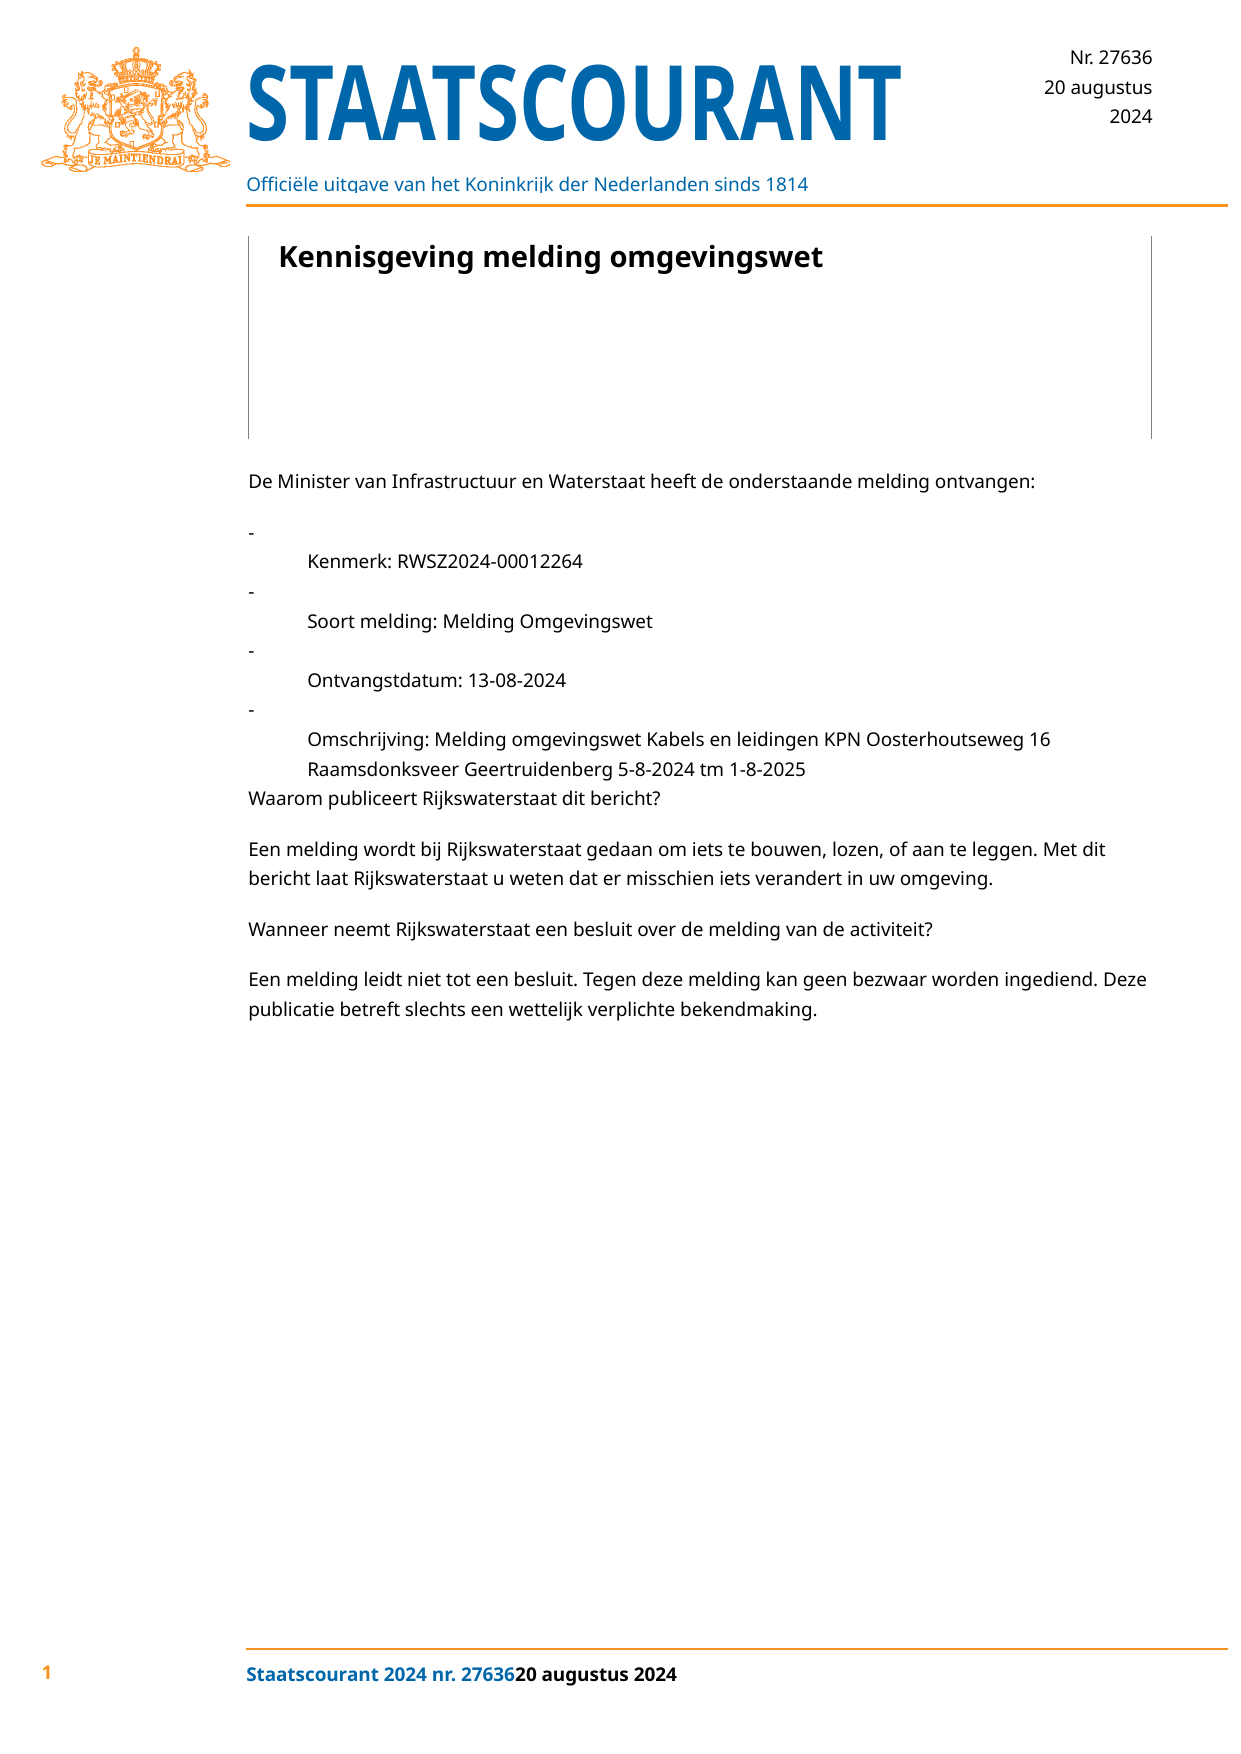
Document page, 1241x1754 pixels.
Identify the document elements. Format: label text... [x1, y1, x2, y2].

table_header Kennisgeving melding omgevingswet [249, 236, 850, 439]
table_header [1090, 236, 1151, 413]
table_header [850, 236, 912, 413]
list Ontvangstdatum: 13-08-2024 [248, 667, 1152, 693]
list Soort melding: Melding Omgevingswet [248, 608, 1152, 633]
table_header [850, 414, 1151, 439]
text Wanneer neemt Rijkswaterstaat een besluit over de melding van de activiteit? [248, 916, 1152, 941]
list Kenmerk: RWSZ2024-00012264 [248, 549, 1152, 574]
text Een melding leidt niet tot een besluit. Tegen deze melding kan geen bezwaar worden ingediend. Deze publicatie betreft slechts een wettelijk verplichte bekendmaking. [248, 966, 1152, 1021]
text De Minister van Infrastructuur en Waterstaat heeft de onderstaande melding ontvangen: [248, 469, 1152, 494]
list Omschrijving: Melding omgevingswet Kabels en leidingen KPN Oosterhoutseweg 16 Raamsdonksveer Geertruidenberg 5-8-2024 tm 1-8-2025 [248, 726, 1152, 781]
text Een melding wordt bij Rijkswaterstaat gedaan om iets te bouwen, lozen, of aan te leggen. Met dit bericht laat Rijkswaterstaat u weten dat er misschien iets verandert in uw omgeving. [248, 836, 1152, 891]
picture [41, 47, 231, 172]
text Waarom publiceert Rijkswaterstaat dit bericht? [248, 785, 1152, 811]
picture [912, 236, 1090, 414]
